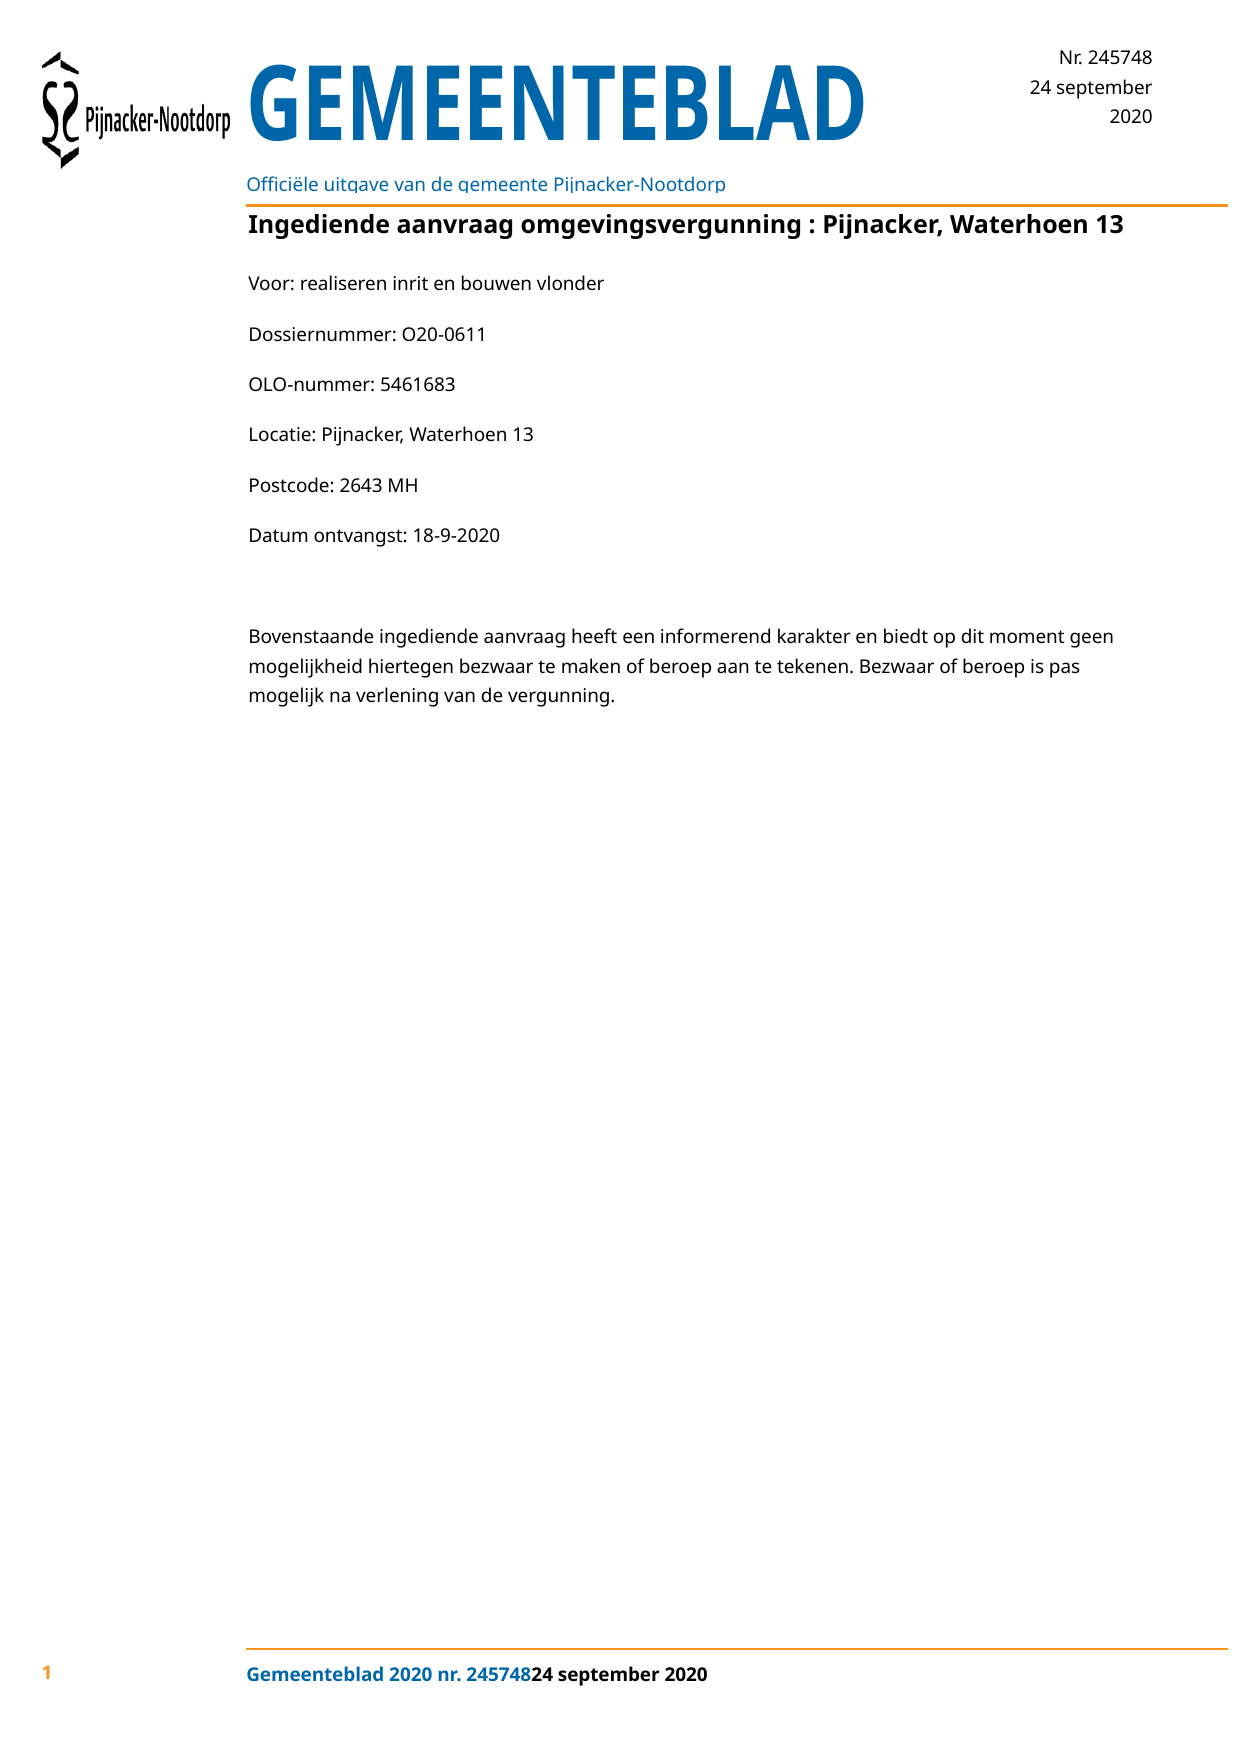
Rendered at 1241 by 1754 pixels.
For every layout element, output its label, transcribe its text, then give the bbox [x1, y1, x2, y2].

picture [41, 47, 231, 172]
text Voor: realiseren inrit en bouwen vlonder [248, 270, 1152, 296]
text Bovenstaande ingediende aanvraag heeft een informerend karakter en biedt op dit moment geen mogelijkheid hiertegen bezwaar te maken of beroep aan te tekenen. Bezwaar of beroep is pas mogelijk na verlening van de vergunning. [248, 623, 1152, 708]
text OLO-nummer: 5461683 [248, 371, 1152, 397]
text Datum ontvangst: 18-9-2020 [248, 522, 1152, 548]
text Dossiernummer: O20-0611 [248, 321, 1152, 346]
text Locatie: Pijnacker, Waterhoen 13 [248, 422, 1152, 447]
text Postcode: 2643 MH [248, 472, 1152, 498]
text Ingediende aanvraag omgevingsvergunning : Pijnacker, Waterhoen 13 [248, 207, 1152, 241]
